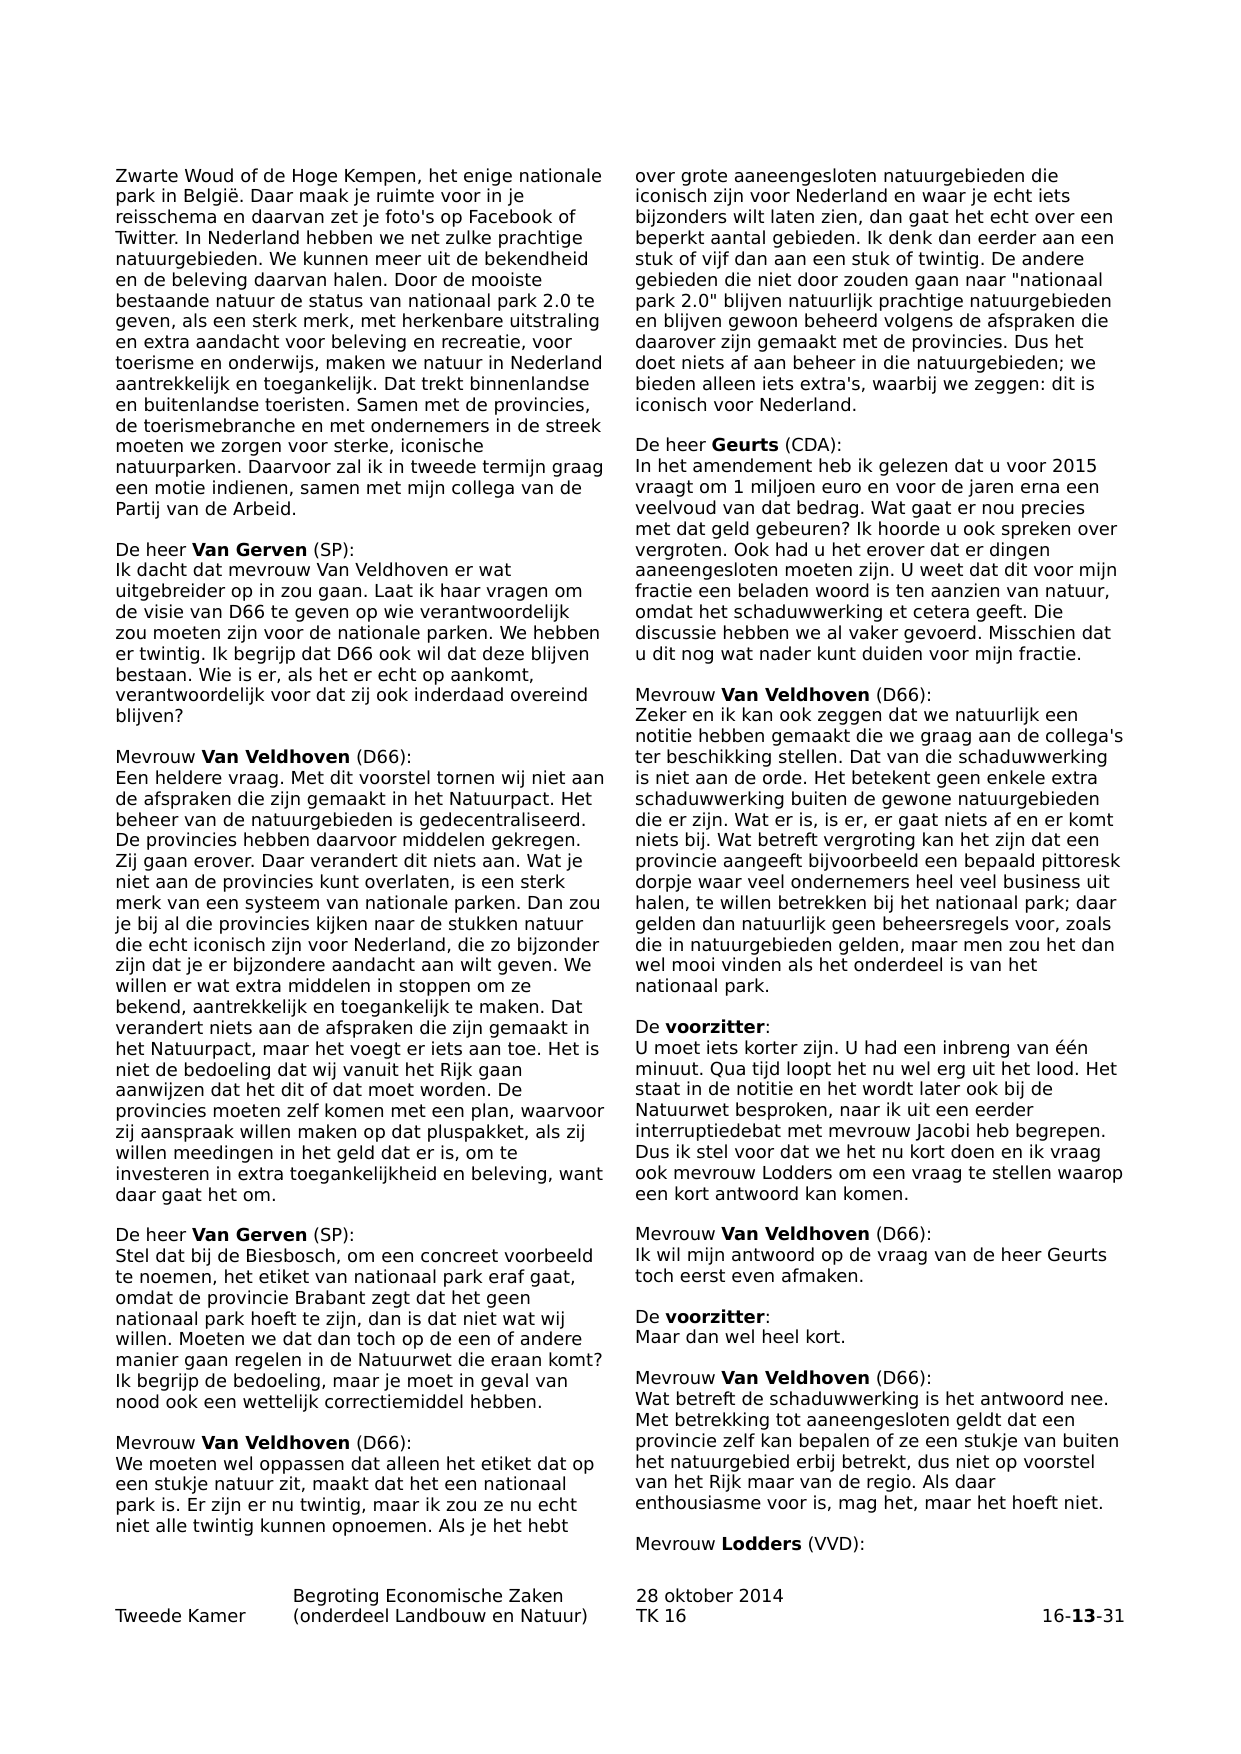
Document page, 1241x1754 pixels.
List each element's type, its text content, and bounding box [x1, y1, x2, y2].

text Zeker en ik kan ook zeggen dat we natuurlijk een notitie hebben gemaakt die we graag aan de collega's ter beschikking stellen. Dat van die schaduwwerking is niet aan de orde. Het betekent geen enkele extra schaduwwerking buiten de gewone natuurgebieden die er zijn. Wat er is, is er, er gaat niets af en er komt niets bij. Wat betreft vergroting kan het zijn dat een provincie aangeeft bijvoorbeeld een bepaald pittoresk dorpje waar veel ondernemers heel veel business uit halen, te willen betrekken bij het nationaal park; daar gelden dan natuurlijk geen beheersregels voor, zoals die in natuurgebieden gelden, maar men zou het dan wel mooi vinden als het onderdeel is van het nationaal park. [635, 705, 1125, 997]
text Mevrouw Van Veldhoven (D66): [115, 747, 605, 768]
text De voorzitter: [635, 1017, 1125, 1037]
text Ik dacht dat mevrouw Van Veldhoven er wat uitgebreider op in zou gaan. Laat ik haar vragen om de visie van D66 te geven op wie verantwoordelijk zou moeten zijn voor de nationale parken. We hebben er twintig. Ik begrijp dat D66 ook wil dat deze blijven bestaan. Wie is er, als het er echt op aankomt, verantwoordelijk voor dat zij ook inderdaad overeind blijven? [115, 560, 605, 727]
text Maar dan wel heel kort. [635, 1327, 1125, 1348]
text We moeten wel oppassen dat alleen het etiket dat op een stukje natuur zit, maakt dat het een nationaal park is. Er zijn er nu twintig, maar ik zou ze nu echt niet alle twintig kunnen opnoemen. Als je het hebt [115, 1453, 605, 1537]
text Mevrouw Van Veldhoven (D66): [635, 1368, 1125, 1389]
text De voorzitter: [635, 1307, 1125, 1327]
text Stel dat bij de Biesbosch, om een concreet voorbeeld te noemen, het etiket van nationaal park eraf gaat, omdat de provincie Brabant zegt dat het geen nationaal park hoeft te zijn, dan is dat niet wat wij willen. Moeten we dat dan toch op de een of andere manier gaan regelen in de Natuurwet die eraan komt? Ik begrijp de bedoeling, maar je moet in geval van nood ook een wettelijk correctiemiddel hebben. [115, 1246, 605, 1412]
text over grote aaneengesloten natuurgebieden die iconisch zijn voor Nederland en waar je echt iets bijzonders wilt laten zien, dan gaat het echt over een beperkt aantal gebieden. Ik denk dan eerder aan een stuk of vijf dan aan een stuk of twintig. De andere gebieden die niet door zouden gaan naar "nationaal park 2.0" blijven natuurlijk prachtige natuurgebieden en blijven gewoon beheerd volgens de afspraken die daarover zijn gemaakt met de provincies. Dus het doet niets af aan beheer in die natuurgebieden; we bieden alleen iets extra's, waarbij we zeggen: dit is iconisch voor Nederland. [635, 165, 1125, 415]
text Wat betreft de schaduwwerking is het antwoord nee. Met betrekking tot aaneengesloten geldt dat een provincie zelf kan bepalen of ze een stukje van buiten het natuurgebied erbij betrekt, dus niet op voorstel van het Rijk maar van de regio. Als daar enthousiasme voor is, mag het, maar het hoeft niet. [635, 1389, 1125, 1514]
text Mevrouw Van Veldhoven (D66): [635, 684, 1125, 705]
text De heer Geurts (CDA): [635, 435, 1125, 456]
text Mevrouw Van Veldhoven (D66): [115, 1432, 605, 1453]
text De heer Van Gerven (SP): [115, 539, 605, 560]
text Mevrouw Van Veldhoven (D66): [635, 1224, 1125, 1245]
text De heer Van Gerven (SP): [115, 1225, 605, 1246]
text Ik wil mijn antwoord op de vraag van de heer Geurts toch eerst even afmaken. [635, 1245, 1125, 1287]
text Een heldere vraag. Met dit voorstel tornen wij niet aan de afspraken die zijn gemaakt in het Natuurpact. Het beheer van de natuurgebieden is gedecentraliseerd. De provincies hebben daarvoor middelen gekregen. Zij gaan erover. Daar verandert dit niets aan. Wat je niet aan de provincies kunt overlaten, is een sterk merk van een systeem van nationale parken. Dan zou je bij al die provincies kijken naar de stukken natuur die echt iconisch zijn voor Nederland, die zo bijzonder zijn dat je er bijzondere aandacht aan wilt geven. We willen er wat extra middelen in stoppen om ze bekend, aantrekkelijk en toegankelijk te maken. Dat verandert niets aan de afspraken die zijn gemaakt in het Natuurpact, maar het voegt er iets aan toe. Het is niet de bedoeling dat wij vanuit het Rijk gaan aanwijzen dat het dit of dat moet worden. De provincies moeten zelf komen met een plan, waarvoor zij aanspraak willen maken op dat pluspakket, als zij willen meedingen in het geld dat er is, om te investeren in extra toegankelijkheid en beleving, want daar gaat het om. [115, 768, 605, 1205]
text U moet iets korter zijn. U had een inbreng van één minuut. Qua tijd loopt het nu wel erg uit het lood. Het staat in de notitie en het wordt later ook bij de Natuurwet besproken, naar ik uit een eerder interruptiedebat met mevrouw Jacobi heb begrepen. Dus ik stel voor dat we het nu kort doen en ik vraag ook mevrouw Lodders om een vraag te stellen waarop een kort antwoord kan komen. [635, 1037, 1125, 1204]
text In het amendement heb ik gelezen dat u voor 2015 vraagt om 1 miljoen euro en voor de jaren erna een veelvoud van dat bedrag. Wat gaat er nou precies met dat geld gebeuren? Ik hoorde u ook spreken over vergroten. Ook had u het erover dat er dingen aaneengesloten moeten zijn. U weet dat dit voor mijn fractie een beladen woord is ten aanzien van natuur, omdat het schaduwwerking et cetera geeft. Die discussie hebben we al vaker gevoerd. Misschien dat u dit nog wat nader kunt duiden voor mijn fractie. [635, 456, 1125, 664]
text Zwarte Woud of de Hoge Kempen, het enige nationale park in België. Daar maak je ruimte voor in je reisschema en daarvan zet je foto's op Facebook of Twitter. In Nederland hebben we net zulke prachtige natuurgebieden. We kunnen meer uit de bekendheid en de beleving daarvan halen. Door de mooiste bestaande natuur de status van nationaal park 2.0 te geven, als een sterk merk, met herkenbare uitstraling en extra aandacht voor beleving en recreatie, voor toerisme en onderwijs, maken we natuur in Nederland aantrekkelijk en toegankelijk. Dat trekt binnenlandse en buitenlandse toeristen. Samen met de provincies, de toerismebranche en met ondernemers in de streek moeten we zorgen voor sterke, iconische natuurparken. Daarvoor zal ik in tweede termijn graag een motie indienen, samen met mijn collega van de Partij van de Arbeid. [115, 165, 605, 519]
text Mevrouw Lodders (VVD): [635, 1534, 1125, 1554]
